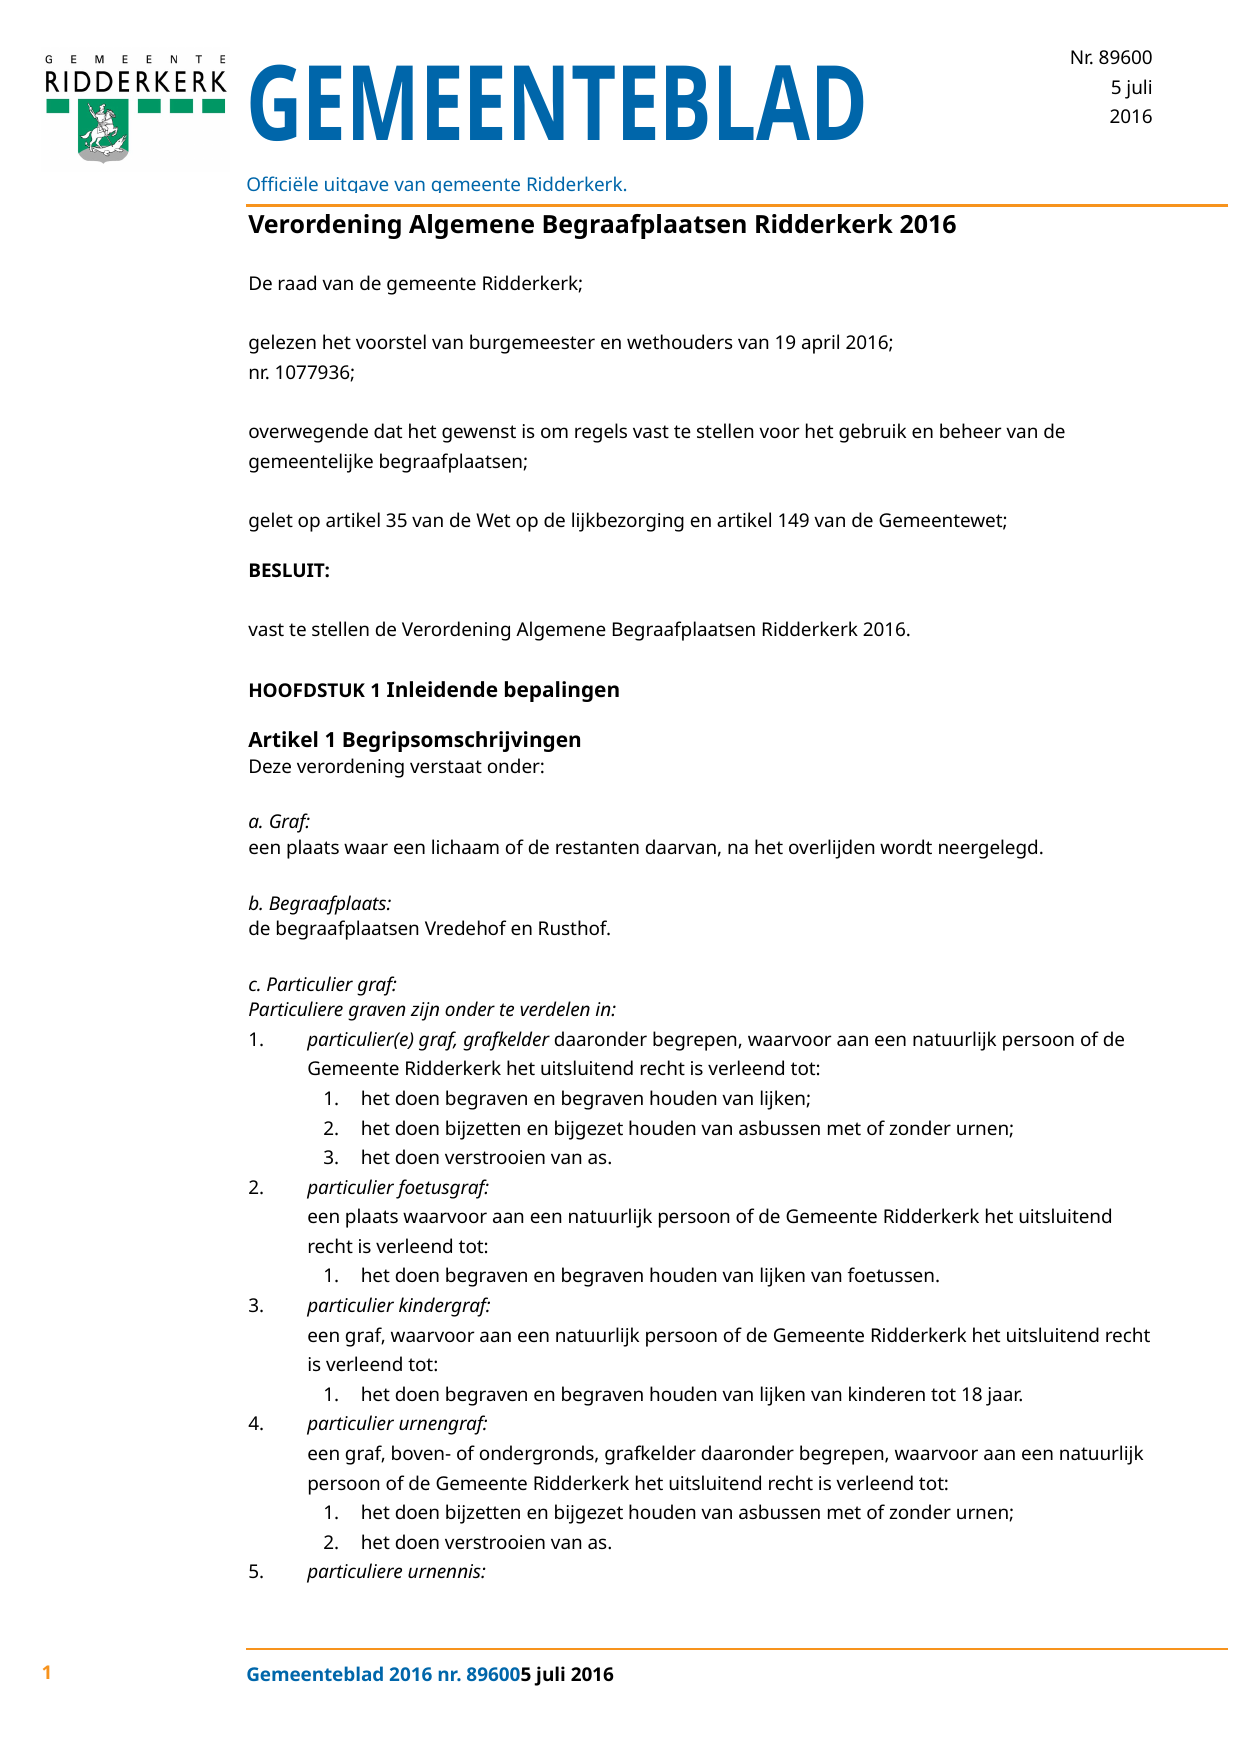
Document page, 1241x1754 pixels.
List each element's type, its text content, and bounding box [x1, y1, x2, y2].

text c. Particulier graf: [248, 971, 1152, 996]
list particuliere urnennis: [248, 1558, 1152, 1584]
list een plaats waarvoor aan een natuurlijk persoon of de Gemeente Ridderkerk het uitsluitend recht is verleend tot: [248, 1203, 1152, 1259]
list particulier urnengraf: [248, 1411, 1152, 1436]
text BESLUIT: [248, 557, 1152, 583]
list het doen begraven en begraven houden van lijken van kinderen tot 18 jaar. [323, 1381, 1152, 1407]
list het doen begraven en begraven houden van lijken van foetussen. [323, 1263, 1152, 1288]
text een plaats waar een lichaam of de restanten daarvan, na het overlijden wordt neergelegd. [248, 834, 1152, 860]
list het doen bijzetten en bijgezet houden van asbussen met of zonder urnen; [323, 1499, 1152, 1525]
list een graf, boven- of ondergronds, grafkelder daaronder begrepen, waarvoor aan een natuurlijk persoon of de Gemeente Ridderkerk het uitsluitend recht is verleend tot: [248, 1440, 1152, 1496]
text nr. 1077936; [248, 359, 1152, 385]
text gelet op artikel 35 van de Wet op de lijkbezorging en artikel 149 van de Gemeentewet; [248, 507, 1152, 533]
list particulier kindergraf: [248, 1292, 1152, 1318]
list het doen verstrooien van as. [323, 1144, 1152, 1170]
text Verordening Algemene Begraafplaatsen Ridderkerk 2016 [248, 207, 1152, 241]
list particulier foetusgraf: [248, 1174, 1152, 1200]
list het doen begraven en begraven houden van lijken; [323, 1085, 1152, 1111]
text gelezen het voorstel van burgemeester en wethouders van 19 april 2016; [248, 329, 1152, 355]
list het doen bijzetten en bijgezet houden van asbussen met of zonder urnen; [323, 1115, 1152, 1141]
text De raad van de gemeente Ridderkerk; [248, 270, 1152, 296]
text vast te stellen de Verordening Algemene Begraafplaatsen Ridderkerk 2016. [248, 616, 1152, 642]
text Artikel 1 Begripsomschrijvingen [248, 725, 1152, 753]
text HOOFDSTUK 1 Inleidende bepalingen [248, 676, 1152, 704]
text overwegende dat het gewenst is om regels vast te stellen voor het gebruik en beheer van de gemeentelijke begraafplaatsen; [248, 418, 1152, 473]
picture [41, 47, 231, 172]
text a. Graf: [248, 809, 1152, 834]
list het doen verstrooien van as. [323, 1529, 1152, 1555]
list een graf, waarvoor aan een natuurlijk persoon of de Gemeente Ridderkerk het uitsluitend recht is verleend tot: [248, 1322, 1152, 1377]
text Deze verordening verstaat onder: [248, 753, 1152, 779]
text b. Begraafplaats: [248, 890, 1152, 915]
list particulier(e) graf, grafkelder daaronder begrepen, waarvoor aan een natuurlijk persoon of de Gemeente Ridderkerk het uitsluitend recht is verleend tot: [248, 1026, 1152, 1081]
text Particuliere graven zijn onder te verdelen in: [248, 996, 1152, 1022]
text de begraafplaatsen Vredehof en Rusthof. [248, 915, 1152, 941]
